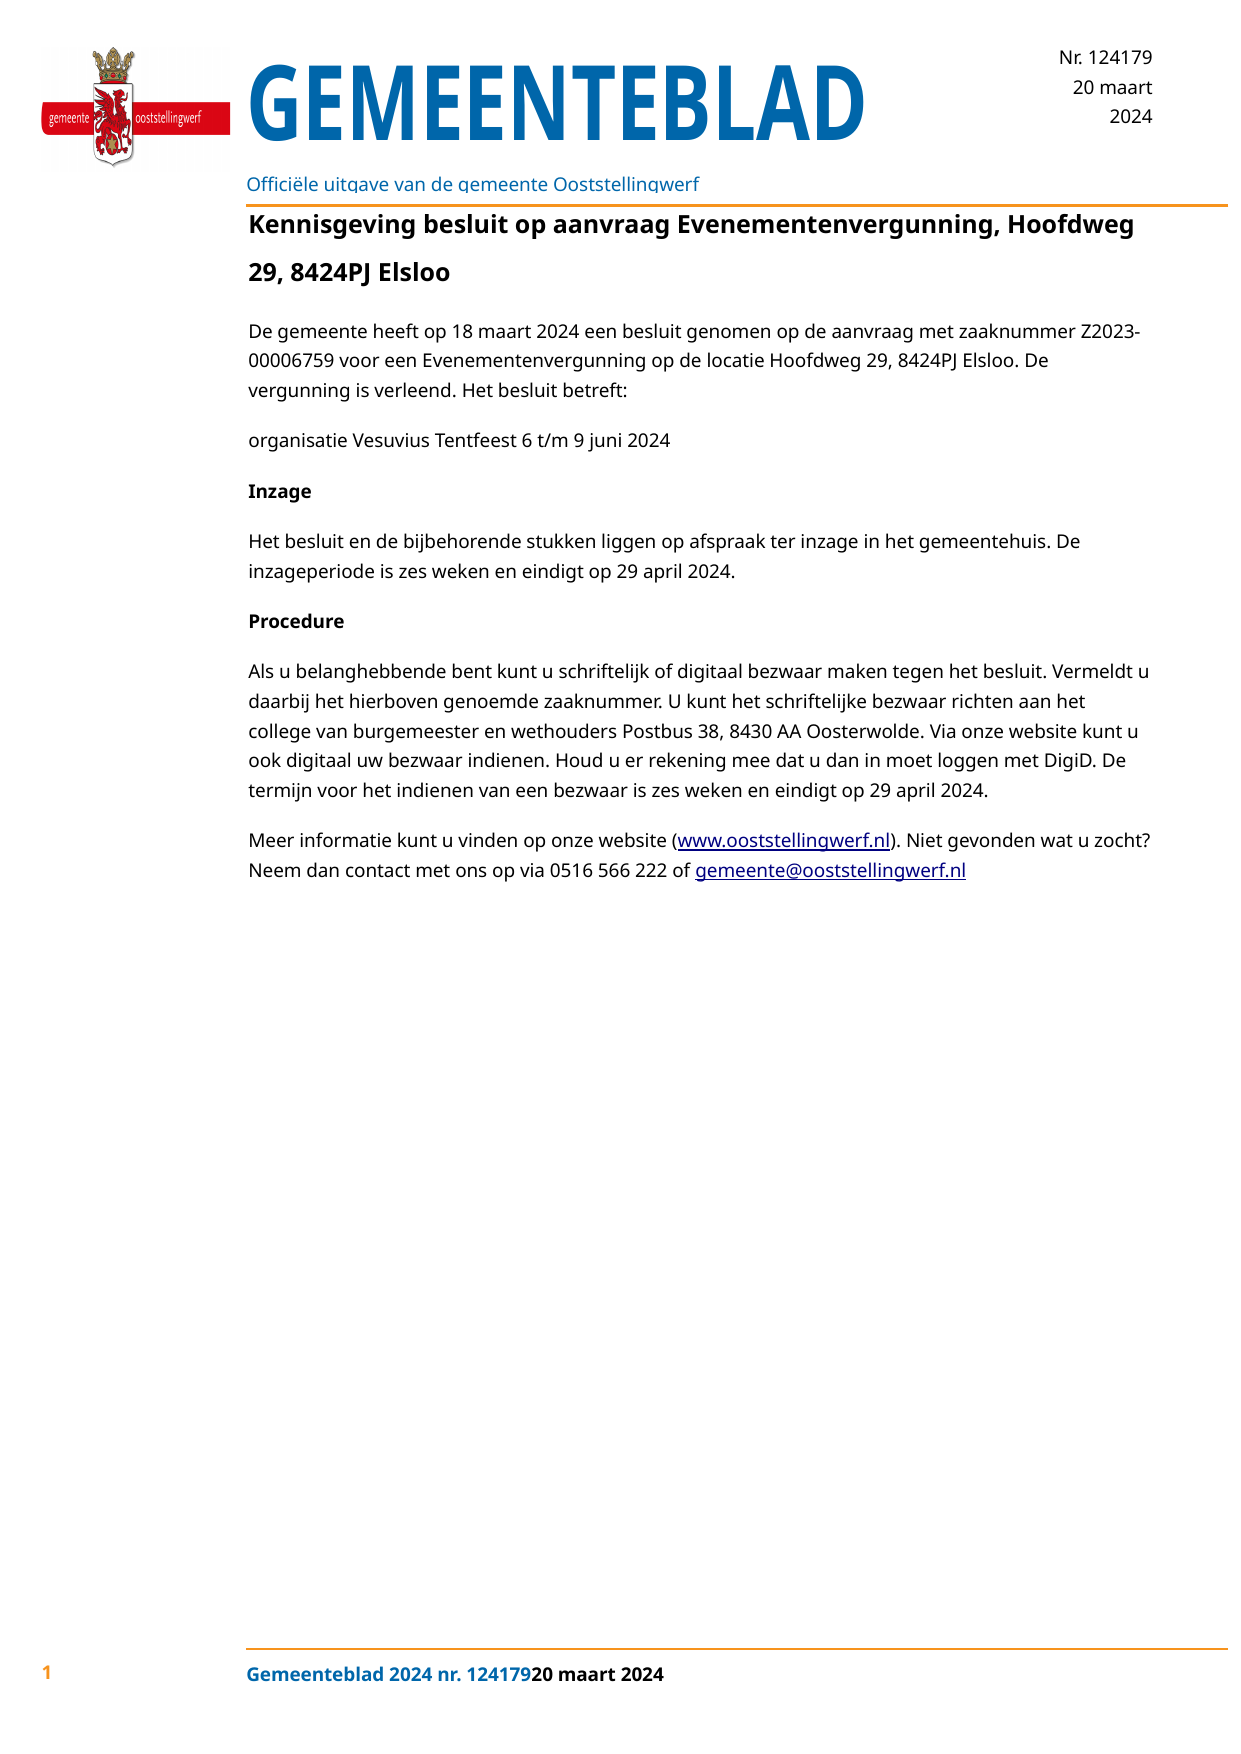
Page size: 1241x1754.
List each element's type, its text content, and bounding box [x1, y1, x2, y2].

text Het besluit en de bijbehorende stukken liggen op afspraak ter inzage in het gemeentehuis. De inzageperiode is zes weken en eindigt op 29 april 2024. [248, 528, 1152, 584]
text Kennisgeving besluit op aanvraag Evenementenvergunning, Hoofdweg 29, 8424PJ Elsloo [248, 207, 1152, 288]
text De gemeente heeft op 18 maart 2024 een besluit genomen op de aanvraag met zaaknummer Z2023-00006759 voor een Evenementenvergunning op de locatie Hoofdweg 29, 8424PJ Elsloo. De vergunning is verleend. Het besluit betreft: [248, 318, 1152, 403]
text organisatie Vesuvius Tentfeest 6 t/m 9 juni 2024 [248, 427, 1152, 453]
text Inzage [248, 478, 1152, 504]
text Als u belanghebbende bent kunt u schriftelijk of digitaal bezwaar maken tegen het besluit. Vermeldt u daarbij het hierboven genoemde zaaknummer. U kunt het schriftelijke bezwaar richten aan het college van burgemeester en wethouders Postbus 38, 8430 AA Oosterwolde. Via onze website kunt u ook digitaal uw bezwaar indienen. Houd u er rekening mee dat u dan in moet loggen met DigiD. De termijn voor het indienen van een bezwaar is zes weken en eindigt op 29 april 2024. [248, 659, 1152, 803]
picture [41, 47, 231, 172]
text Meer informatie kunt u vinden op onze website (www.ooststellingwerf.nl). Niet gevonden wat u zocht? Neem dan contact met ons op via 0516 566 222 of gemeente@ooststellingwerf.nl [248, 827, 1152, 883]
text Procedure [248, 608, 1152, 634]
